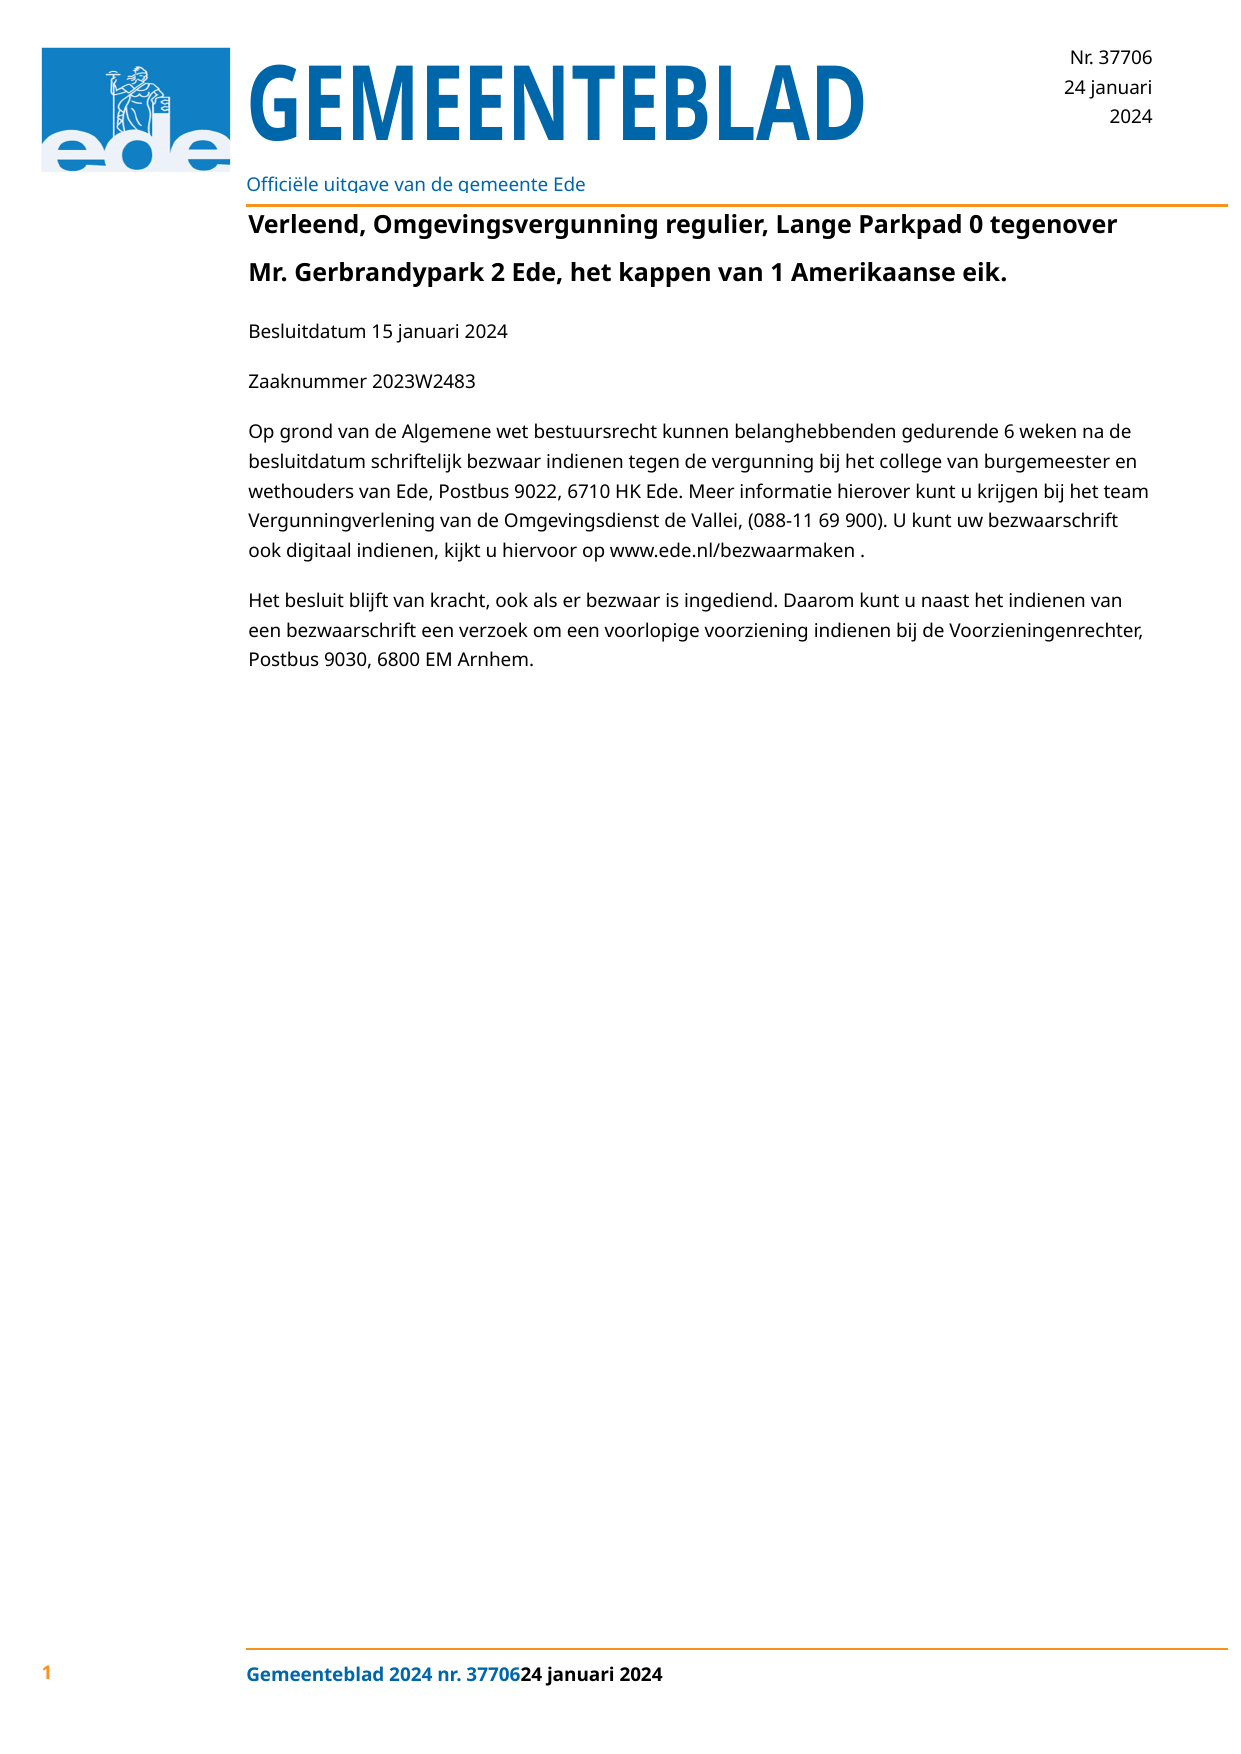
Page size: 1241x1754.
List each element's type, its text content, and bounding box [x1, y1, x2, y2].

text Zaaknummer 2023W2483 [248, 368, 1152, 394]
text Besluitdatum 15 januari 2024 [248, 318, 1152, 344]
text Verleend, Omgevingsvergunning regulier, Lange Parkpad 0 tegenover Mr. Gerbrandypark 2 Ede, het kappen van 1 Amerikaanse eik. [248, 207, 1152, 288]
text Op grond van de Algemene wet bestuursrecht kunnen belanghebbenden gedurende 6 weken na de besluitdatum schriftelijk bezwaar indienen tegen de vergunning bij het college van burgemeester en wethouders van Ede, Postbus 9022, 6710 HK Ede. Meer informatie hierover kunt u krijgen bij het team Vergunningverlening van de Omgevingsdienst de Vallei, (088-11 69 900). U kunt uw bezwaarschrift ook digitaal indienen, kijkt u hiervoor op www.ede.nl/bezwaarmaken . [248, 419, 1152, 563]
text Het besluit blijft van kracht, ook als er bezwaar is ingediend. Daarom kunt u naast het indienen van een bezwaarschrift een verzoek om een voorlopige voorziening indienen bij de Voorzieningenrechter, Postbus 9030, 6800 EM Arnhem. [248, 587, 1152, 672]
picture [41, 47, 231, 172]
